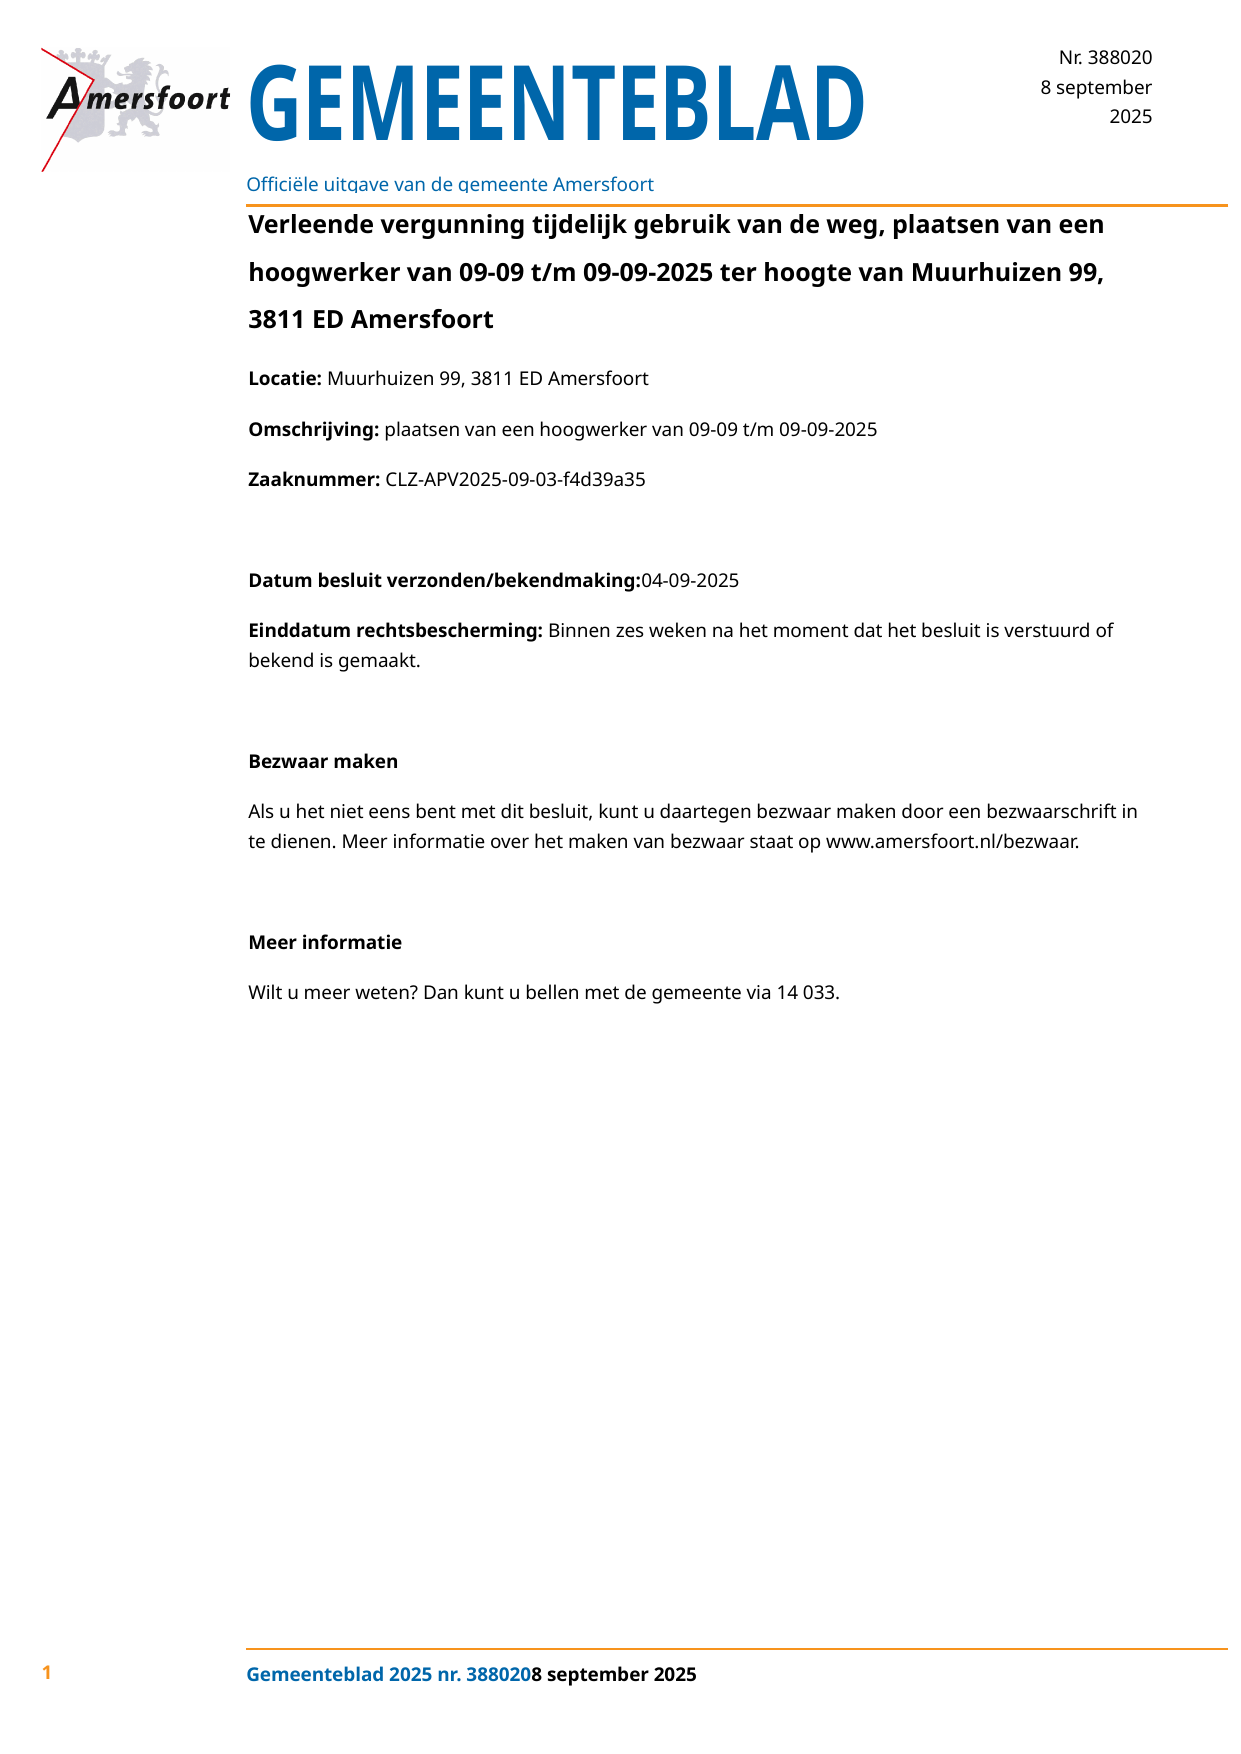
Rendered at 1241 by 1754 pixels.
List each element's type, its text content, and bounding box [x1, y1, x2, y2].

text Verleende vergunning tijdelijk gebruik van de weg, plaatsen van een hoogwerker van 09-09 t/m 09-09-2025 ter hoogte van Muurhuizen 99, 3811 ED Amersfoort [248, 207, 1152, 336]
text Omschrijving: plaatsen van een hoogwerker van 09-09 t/m 09-09-2025 [248, 416, 1152, 442]
text Locatie: Muurhuizen 99, 3811 ED Amersfoort [248, 366, 1152, 391]
text Einddatum rechtsbescherming: Binnen zes weken na het moment dat het besluit is verstuurd of bekend is gemaakt. [248, 618, 1152, 673]
text Als u het niet eens bent met dit besluit, kunt u daartegen bezwaar maken door een bezwaarschrift in te dienen. Meer informatie over het maken van bezwaar staat op www.amersfoort.nl/bezwaar. [248, 798, 1152, 854]
picture [41, 47, 231, 172]
text Meer informatie [248, 929, 1152, 954]
text Datum besluit verzonden/bekendmaking:04-09-2025 [248, 567, 1152, 593]
text Wilt u meer weten? Dan kunt u bellen met de gemeente via 14 033. [248, 979, 1152, 1005]
text Zaaknummer: CLZ-APV2025-09-03-f4d39a35 [248, 466, 1152, 492]
text Bezwaar maken [248, 748, 1152, 774]
